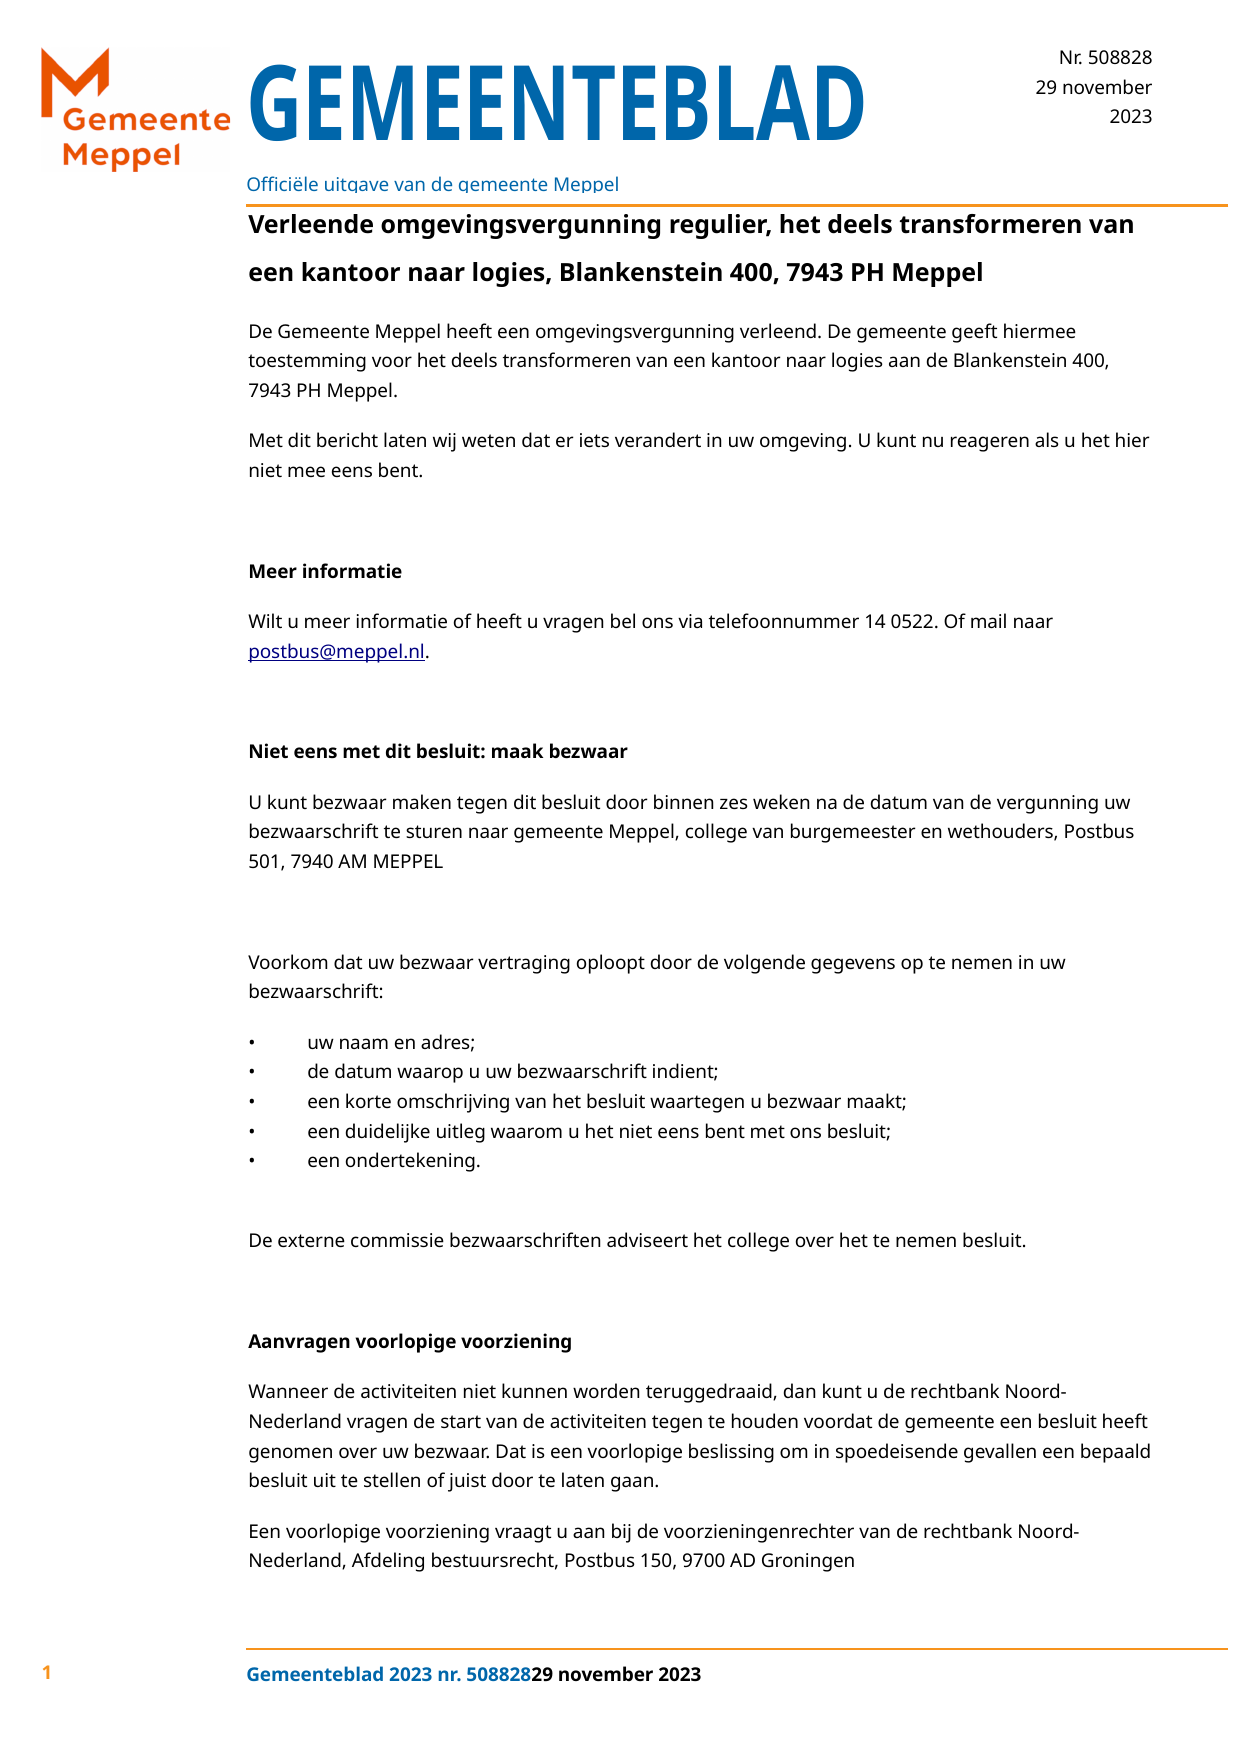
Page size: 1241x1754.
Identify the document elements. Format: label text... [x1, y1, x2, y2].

text Verleende omgevingsvergunning regulier, het deels transformeren van een kantoor naar logies, Blankenstein 400, 7943 PH Meppel [248, 207, 1152, 288]
list een korte omschrijving van het besluit waartegen u bezwaar maakt; [248, 1088, 1152, 1114]
list uw naam en adres; [248, 1029, 1152, 1055]
text Meer informatie [248, 558, 1152, 584]
text Wilt u meer informatie of heeft u vragen bel ons via telefoonnummer 14 0522. Of mail naar postbus@meppel.nl. [248, 608, 1152, 664]
list een ondertekening. [248, 1147, 1152, 1173]
picture [41, 47, 231, 172]
text Een voorlopige voorziening vraagt u aan bij de voorzieningenrechter van de rechtbank Noord-Nederland, Afdeling bestuursrecht, Postbus 150, 9700 AD Groningen [248, 1518, 1152, 1573]
text De externe commissie bezwaarschriften adviseert het college over het te nemen besluit. [248, 1227, 1152, 1253]
text De Gemeente Meppel heeft een omgevingsvergunning verleend. De gemeente geeft hiermee toestemming voor het deels transformeren van een kantoor naar logies aan de Blankenstein 400, 7943 PH Meppel. [248, 318, 1152, 403]
text U kunt bezwaar maken tegen dit besluit door binnen zes weken na de datum van de vergunning uw bezwaarschrift te sturen naar gemeente Meppel, college van burgemeester en wethouders, Postbus 501, 7940 AM MEPPEL [248, 789, 1152, 874]
text Aanvragen voorlopige voorziening [248, 1328, 1152, 1354]
text Met dit bericht laten wij weten dat er iets verandert in uw omgeving. U kunt nu reageren als u het hier niet mee eens bent. [248, 427, 1152, 483]
text Niet eens met dit besluit: maak bezwaar [248, 739, 1152, 764]
text Wanneer de activiteiten niet kunnen worden teruggedraaid, dan kunt u de rechtbank Noord-Nederland vragen de start van de activiteiten tegen te houden voordat de gemeente een besluit heeft genomen over uw bezwaar. Dat is een voorlopige beslissing om in spoedeisende gevallen een bepaald besluit uit te stellen of juist door te laten gaan. [248, 1379, 1152, 1493]
text Voorkom dat uw bezwaar vertraging oploopt door de volgende gegevens op te nemen in uw bezwaarschrift: [248, 949, 1152, 1004]
list de datum waarop u uw bezwaarschrift indient; [248, 1059, 1152, 1084]
list een duidelijke uitleg waarom u het niet eens bent met ons besluit; [248, 1118, 1152, 1144]
